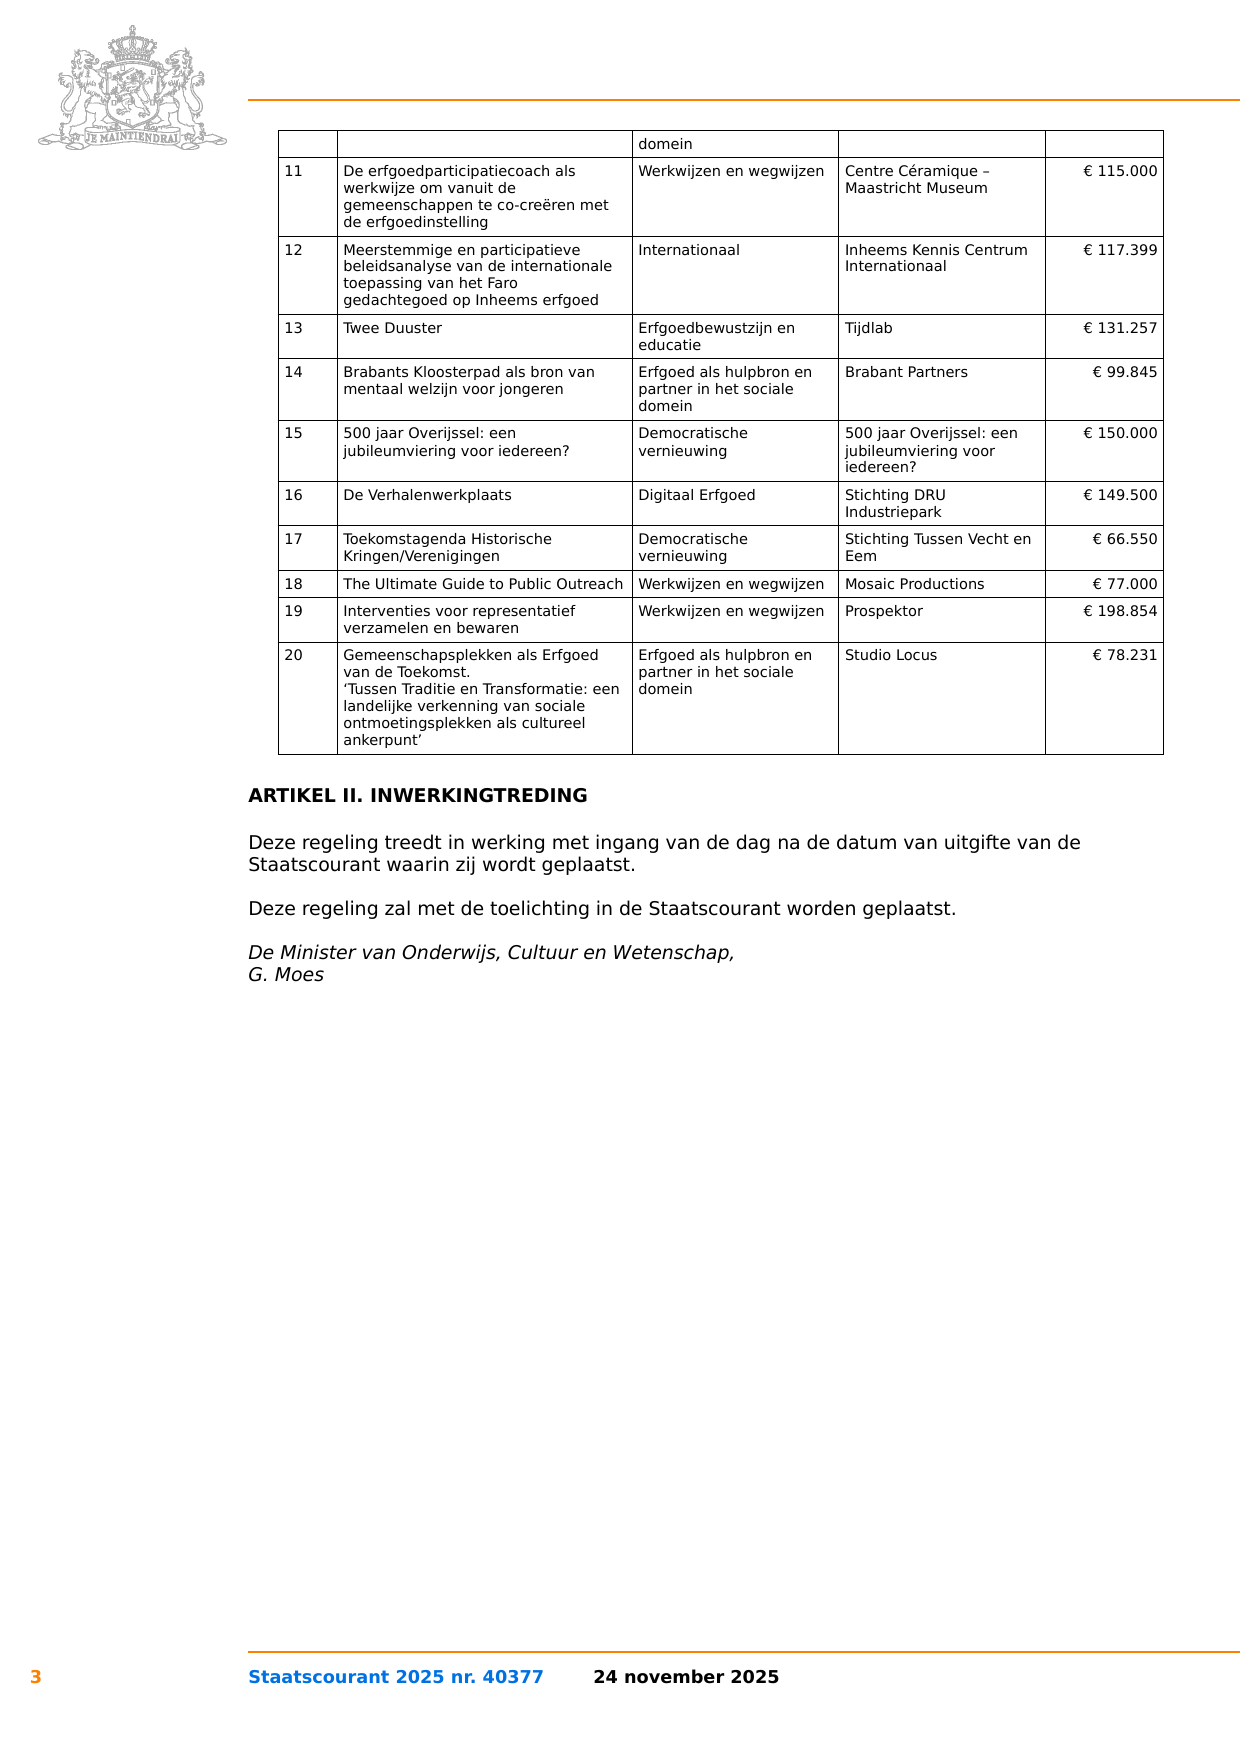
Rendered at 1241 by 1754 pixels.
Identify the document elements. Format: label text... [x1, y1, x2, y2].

table_cell [1046, 131, 1163, 157]
table_cell € 78.231 [1046, 643, 1163, 754]
table_cell € 99.845 [1046, 359, 1163, 420]
table_cell Brabants Kloosterpad als bron van mentaal welzijn voor jongeren [338, 359, 632, 420]
table_cell Centre Céramique – Maastricht Museum [839, 158, 1045, 236]
table_cell Werkwijzen en wegwijzen [633, 158, 838, 236]
table_cell Meerstemmige en participatieve beleidsanalyse van de internationale toepassing van het Faro gedachtegoed op Inheems erfgoed [338, 237, 632, 314]
table_cell 12 [279, 237, 337, 314]
subtitle ARTIKEL II. INWERKINGTREDING [248, 785, 1163, 807]
table_cell Erfgoedbewustzijn en educatie [633, 315, 838, 358]
table_cell De Verhalenwerkplaats [338, 482, 632, 525]
table_cell 20 [279, 643, 337, 754]
text Deze regeling zal met de toelichting in de Staatscourant worden geplaatst. [248, 898, 1163, 920]
table_cell 18 [279, 571, 337, 597]
table_cell 17 [279, 526, 337, 570]
table_cell 13 [279, 315, 337, 358]
table_cell € 117.399 [1046, 237, 1163, 314]
table_cell Erfgoed als hulpbron en partner in het sociale domein [633, 643, 838, 754]
table_cell € 131.257 [1046, 315, 1163, 358]
table_cell 15 [279, 421, 337, 481]
table_cell Twee Duuster [338, 315, 632, 358]
table_cell Brabant Partners [839, 359, 1045, 420]
table_cell Prospektor [839, 598, 1045, 642]
picture [38, 25, 227, 150]
table_cell Inheems Kennis Centrum Internationaal [839, 237, 1045, 314]
table_cell [839, 131, 1045, 157]
table_cell Internationaal [633, 237, 838, 314]
table_cell Werkwijzen en wegwijzen [633, 598, 838, 642]
text Deze regeling treedt in werking met ingang van de dag na de datum van uitgifte van de Staatscourant waarin zij wordt geplaatst. [248, 832, 1163, 876]
table_cell Democratische vernieuwing [633, 526, 838, 570]
table_cell Werkwijzen en wegwijzen [633, 571, 838, 597]
table_cell € 149.500 [1046, 482, 1163, 525]
table_cell Interventies voor representatief verzamelen en bewaren [338, 598, 632, 642]
table_cell Stichting DRU Industriepark [839, 482, 1045, 525]
table_cell De erfgoedparticipatiecoach als werkwijze om vanuit de gemeenschappen te co-creëren met de erfgoedinstelling [338, 158, 632, 236]
table_cell Studio Locus [839, 643, 1045, 754]
table_cell [338, 131, 632, 157]
text De Minister van Onderwijs, Cultuur en Wetenschap, G. Moes [248, 942, 1163, 986]
table_cell 11 [279, 158, 337, 236]
table_cell Digitaal Erfgoed [633, 482, 838, 525]
table_cell Democratische vernieuwing [633, 421, 838, 481]
table_cell Gemeenschapsplekken als Erfgoed van de Toekomst. ‘Tussen Traditie en Transformatie: een landelijke verkenning van sociale ontmoetingsplekken als cultureel ankerpunt’ [338, 643, 632, 754]
table_cell 500 jaar Overijssel: een jubileumviering voor iedereen? [338, 421, 632, 481]
table_cell € 198.854 [1046, 598, 1163, 642]
table_cell Toekomstagenda Historische Kringen/Verenigingen [338, 526, 632, 570]
table_cell 19 [279, 598, 337, 642]
table_cell Tijdlab [839, 315, 1045, 358]
table_cell 14 [279, 359, 337, 420]
table_cell Mosaic Productions [839, 571, 1045, 597]
table_cell The Ultimate Guide to Public Outreach [338, 571, 632, 597]
table_cell € 77.000 [1046, 571, 1163, 597]
table_cell [279, 131, 337, 157]
table_cell € 66.550 [1046, 526, 1163, 570]
table_cell domein [633, 131, 838, 157]
table_cell Stichting Tussen Vecht en Eem [839, 526, 1045, 570]
table_cell Erfgoed als hulpbron en partner in het sociale domein [633, 359, 838, 420]
table_cell € 115.000 [1046, 158, 1163, 236]
table_cell 500 jaar Overijssel: een jubileumviering voor iedereen? [839, 421, 1045, 481]
table_cell € 150.000 [1046, 421, 1163, 481]
table_cell 16 [279, 482, 337, 525]
